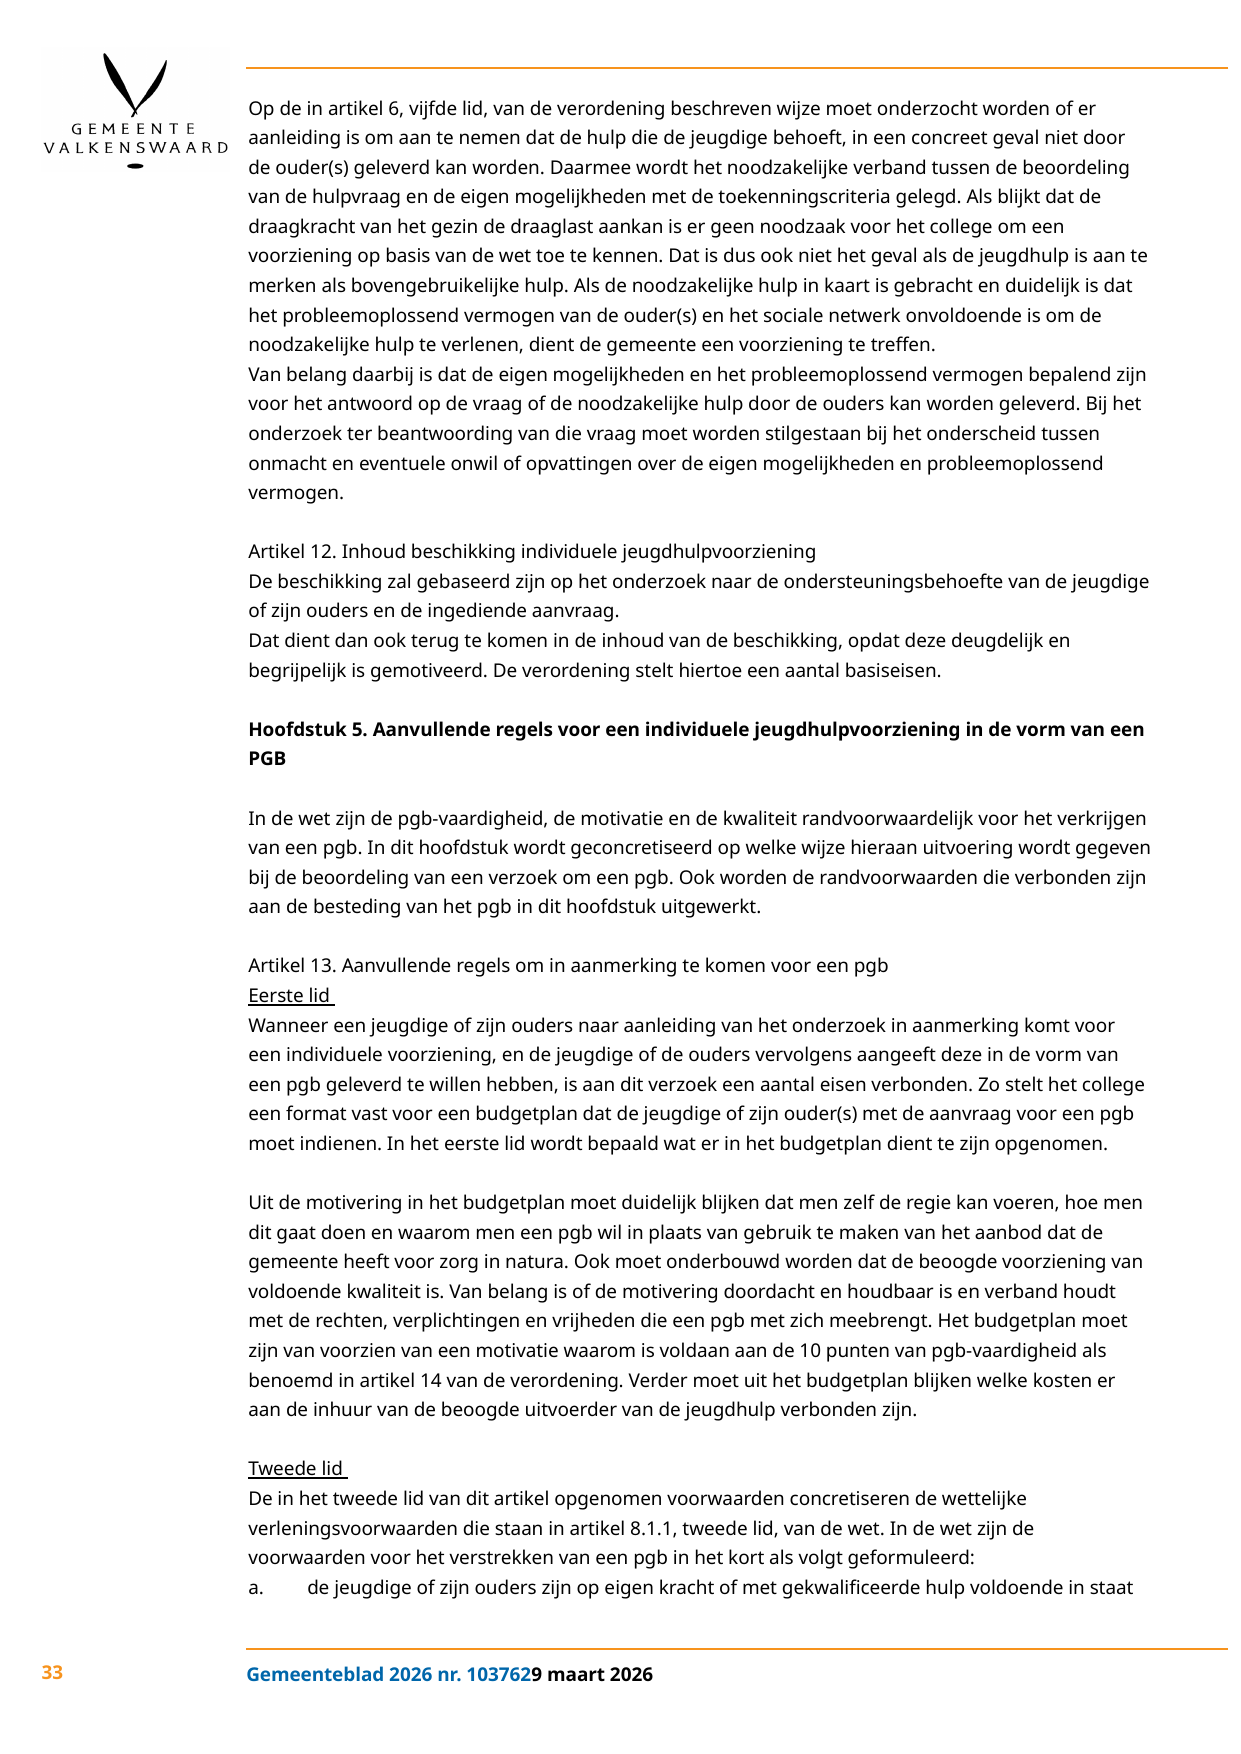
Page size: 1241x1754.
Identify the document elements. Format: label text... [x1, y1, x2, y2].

text Van belang daarbij is dat de eigen mogelijkheden en het probleemoplossend vermogen bepalend zijn voor het antwoord op de vraag of de noodzakelijke hulp door de ouders kan worden geleverd. Bij het onderzoek ter beantwoording van die vraag moet worden stilgestaan bij het onderscheid tussen onmacht en eventuele onwil of opvattingen over de eigen mogelijkheden en probleemoplossend vermogen. [248, 361, 1152, 505]
text Dat dient dan ook terug te komen in de inhoud van de beschikking, opdat deze deugdelijk en begrijpelijk is gemotiveerd. De verordening stelt hiertoe een aantal basiseisen. [248, 627, 1152, 683]
text Wanneer een jeugdige of zijn ouders naar aanleiding van het onderzoek in aanmerking komt voor een individuele voorziening, en de jeugdige of de ouders vervolgens aangeeft deze in de vorm van een pgb geleverd te willen hebben, is aan dit verzoek een aantal eisen verbonden. Zo stelt het college een format vast voor een budgetplan dat de jeugdige of zijn ouder(s) met de aanvraag voor een pgb moet indienen. In het eerste lid wordt bepaald wat er in het budgetplan dient te zijn opgenomen. [248, 1012, 1152, 1156]
text In de wet zijn de pgb-vaardigheid, de motivatie en de kwaliteit randvoorwaardelijk voor het verkrijgen van een pgb. In dit hoofdstuk wordt geconcretiseerd op welke wijze hieraan uitvoering wordt gegeven bij de beoordeling van een verzoek om een pgb. Ook worden de randvoorwaarden die verbonden zijn aan de besteding van het pgb in dit hoofdstuk uitgewerkt. [248, 805, 1152, 919]
text Eerste lid [248, 982, 1152, 1008]
text Artikel 13. Aanvullende regels om in aanmerking te komen voor een pgb [248, 953, 1152, 978]
list de jeugdige of zijn ouders zijn op eigen kracht of met gekwalificeerde hulp voldoende in staat [248, 1574, 1152, 1600]
text Hoofdstuk 5. Aanvullende regels voor een individuele jeugdhulpvoorziening in de vorm van een PGB [248, 716, 1152, 771]
text De in het tweede lid van dit artikel opgenomen voorwaarden concretiseren de wettelijke verleningsvoorwaarden die staan in artikel 8.1.1, tweede lid, van de wet. In de wet zijn de voorwaarden voor het verstrekken van een pgb in het kort als volgt geformuleerd: [248, 1485, 1152, 1570]
text Tweede lid [248, 1456, 1152, 1481]
picture [41, 47, 231, 172]
text Artikel 12. Inhoud beschikking individuele jeugdhulpvoorziening [248, 538, 1152, 564]
text De beschikking zal gebaseerd zijn op het onderzoek naar de ondersteuningsbehoefte van de jeugdige of zijn ouders en de ingediende aanvraag. [248, 568, 1152, 623]
text Uit de motivering in het budgetplan moet duidelijk blijken dat men zelf de regie kan voeren, hoe men dit gaat doen en waarom men een pgb wil in plaats van gebruik te maken van het aanbod dat de gemeente heeft voor zorg in natura. Ook moet onderbouwd worden dat de beoogde voorziening van voldoende kwaliteit is. Van belang is of de motivering doordacht en houdbaar is en verband houdt met de rechten, verplichtingen en vrijheden die een pgb met zich meebrengt. Het budgetplan moet zijn van voorzien van een motivatie waarom is voldaan aan de 10 punten van pgb-vaardigheid als benoemd in artikel 14 van de verordening. Verder moet uit het budgetplan blijken welke kosten er aan de inhuur van de beoogde uitvoerder van de jeugdhulp verbonden zijn. [248, 1189, 1152, 1422]
text Op de in artikel 6, vijfde lid, van de verordening beschreven wijze moet onderzocht worden of er aanleiding is om aan te nemen dat de hulp die de jeugdige behoeft, in een concreet geval niet door de ouder(s) geleverd kan worden. Daarmee wordt het noodzakelijke verband tussen de beoordeling van de hulpvraag en de eigen mogelijkheden met de toekenningscriteria gelegd. Als blijkt dat de draagkracht van het gezin de draaglast aankan is er geen noodzaak voor het college om een voorziening op basis van de wet toe te kennen. Dat is dus ook niet het geval als de jeugdhulp is aan te merken als bovengebruikelijke hulp. Als de noodzakelijke hulp in kaart is gebracht en duidelijk is dat het probleemoplossend vermogen van de ouder(s) en het sociale netwerk onvoldoende is om de noodzakelijke hulp te verlenen, dient de gemeente een voorziening te treffen. [248, 95, 1152, 357]
